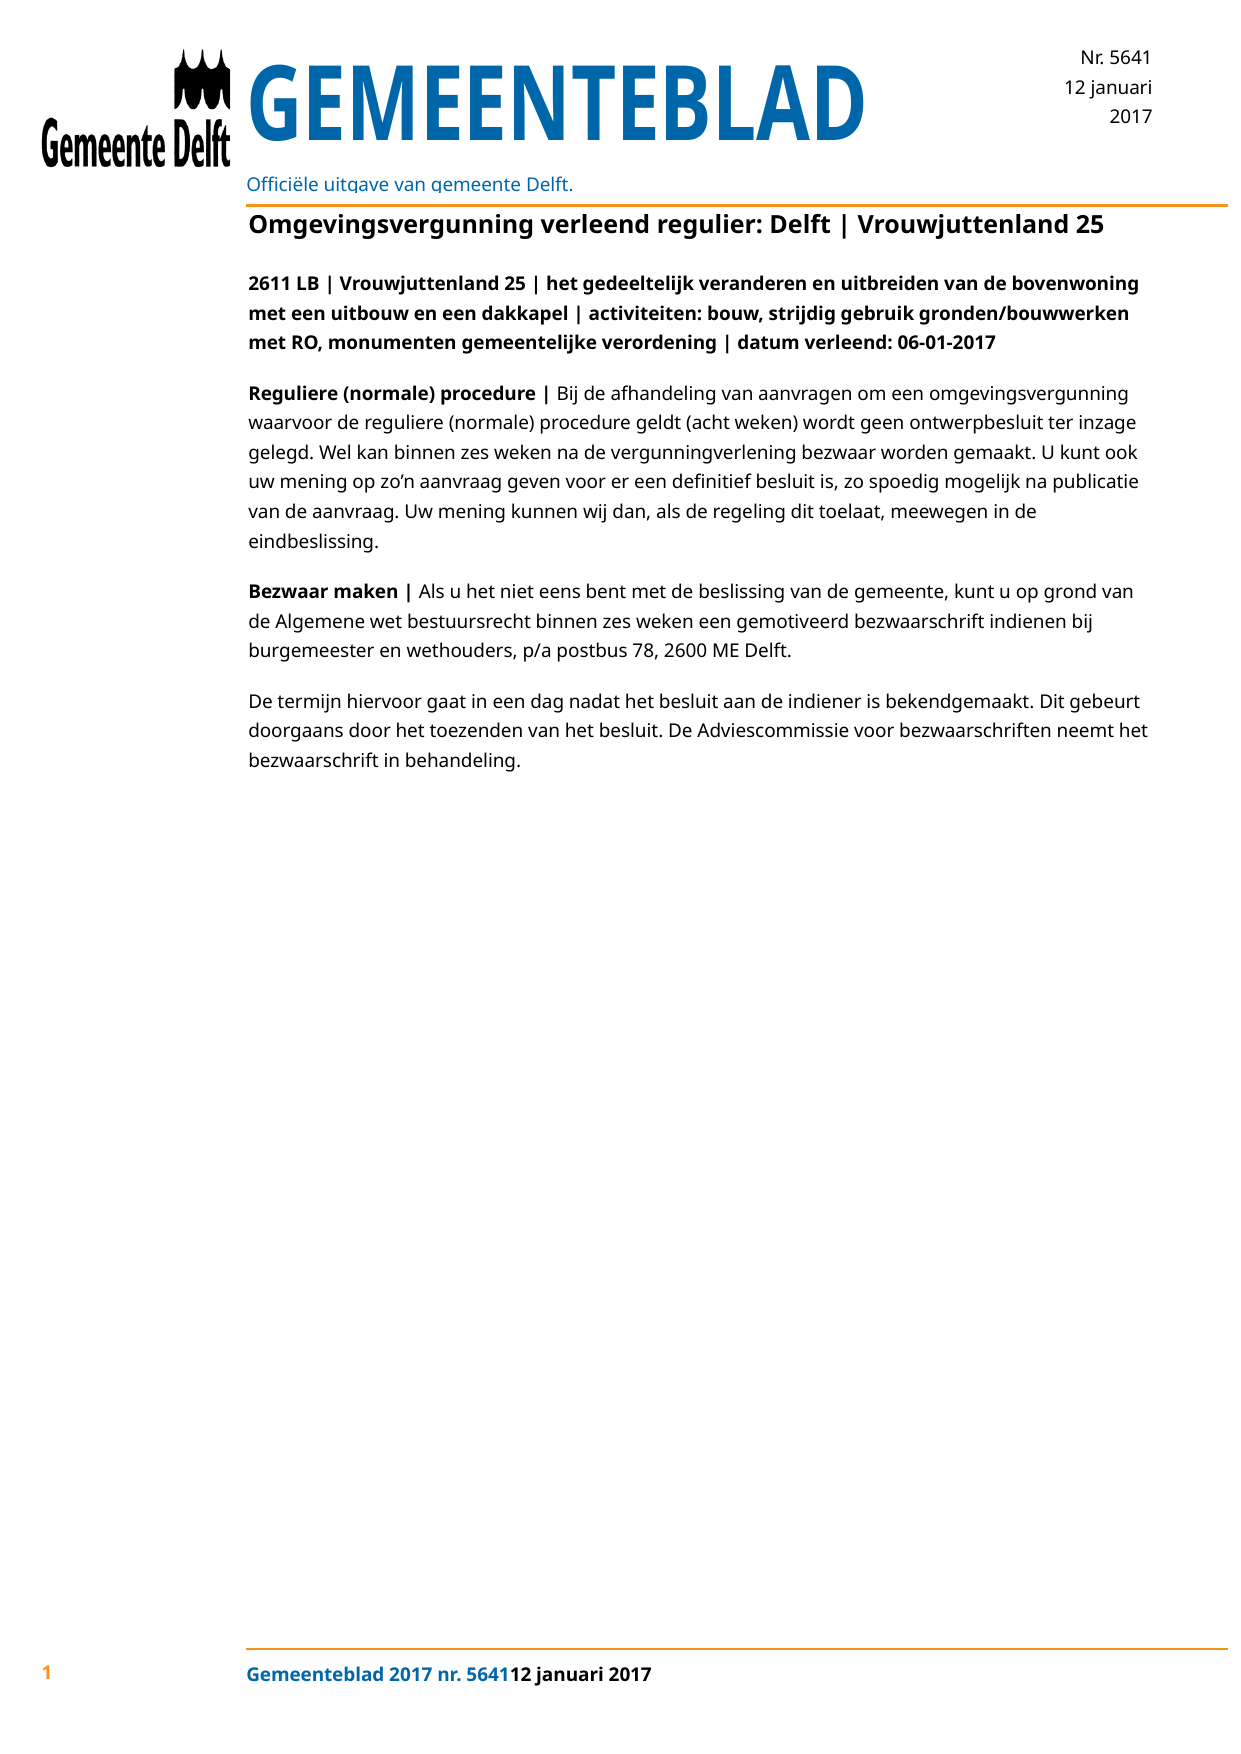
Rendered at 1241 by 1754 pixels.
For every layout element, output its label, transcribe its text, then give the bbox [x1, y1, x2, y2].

text Omgevingsvergunning verleend regulier: Delft | Vrouwjuttenland 25 [248, 207, 1152, 241]
text Reguliere (normale) procedure | Bij de afhandeling van aanvragen om een omgevingsvergunning waarvoor de reguliere (normale) procedure geldt (acht weken) wordt geen ontwerpbesluit ter inzage gelegd. Wel kan binnen zes weken na de vergunningverlening bezwaar worden gemaakt. U kunt ook uw mening op zo’n aanvraag geven voor er een definitief besluit is, zo spoedig mogelijk na publicatie van de aanvraag. Uw mening kunnen wij dan, als de regeling dit toelaat, meewegen in de eindbeslissing. [248, 380, 1152, 553]
picture [41, 47, 231, 172]
text 2611 LB | Vrouwjuttenland 25 | het gedeeltelijk veranderen en uitbreiden van de bovenwoning met een uitbouw en een dakkapel | activiteiten: bouw, strijdig gebruik gronden/bouwwerken met RO, monumenten gemeentelijke verordening | datum verleend: 06-01-2017 [248, 270, 1152, 355]
text De termijn hiervoor gaat in een dag nadat het besluit aan de indiener is bekendgemaakt. Dit gebeurt doorgaans door het toezenden van het besluit. De Adviescommissie voor bezwaarschriften neemt het bezwaarschrift in behandeling. [248, 688, 1152, 773]
text Bezwaar maken | Als u het niet eens bent met de beslissing van de gemeente, kunt u op grond van de Algemene wet bestuursrecht binnen zes weken een gemotiveerd bezwaarschrift indienen bij burgemeester en wethouders, p/a postbus 78, 2600 ME Delft. [248, 578, 1152, 663]
